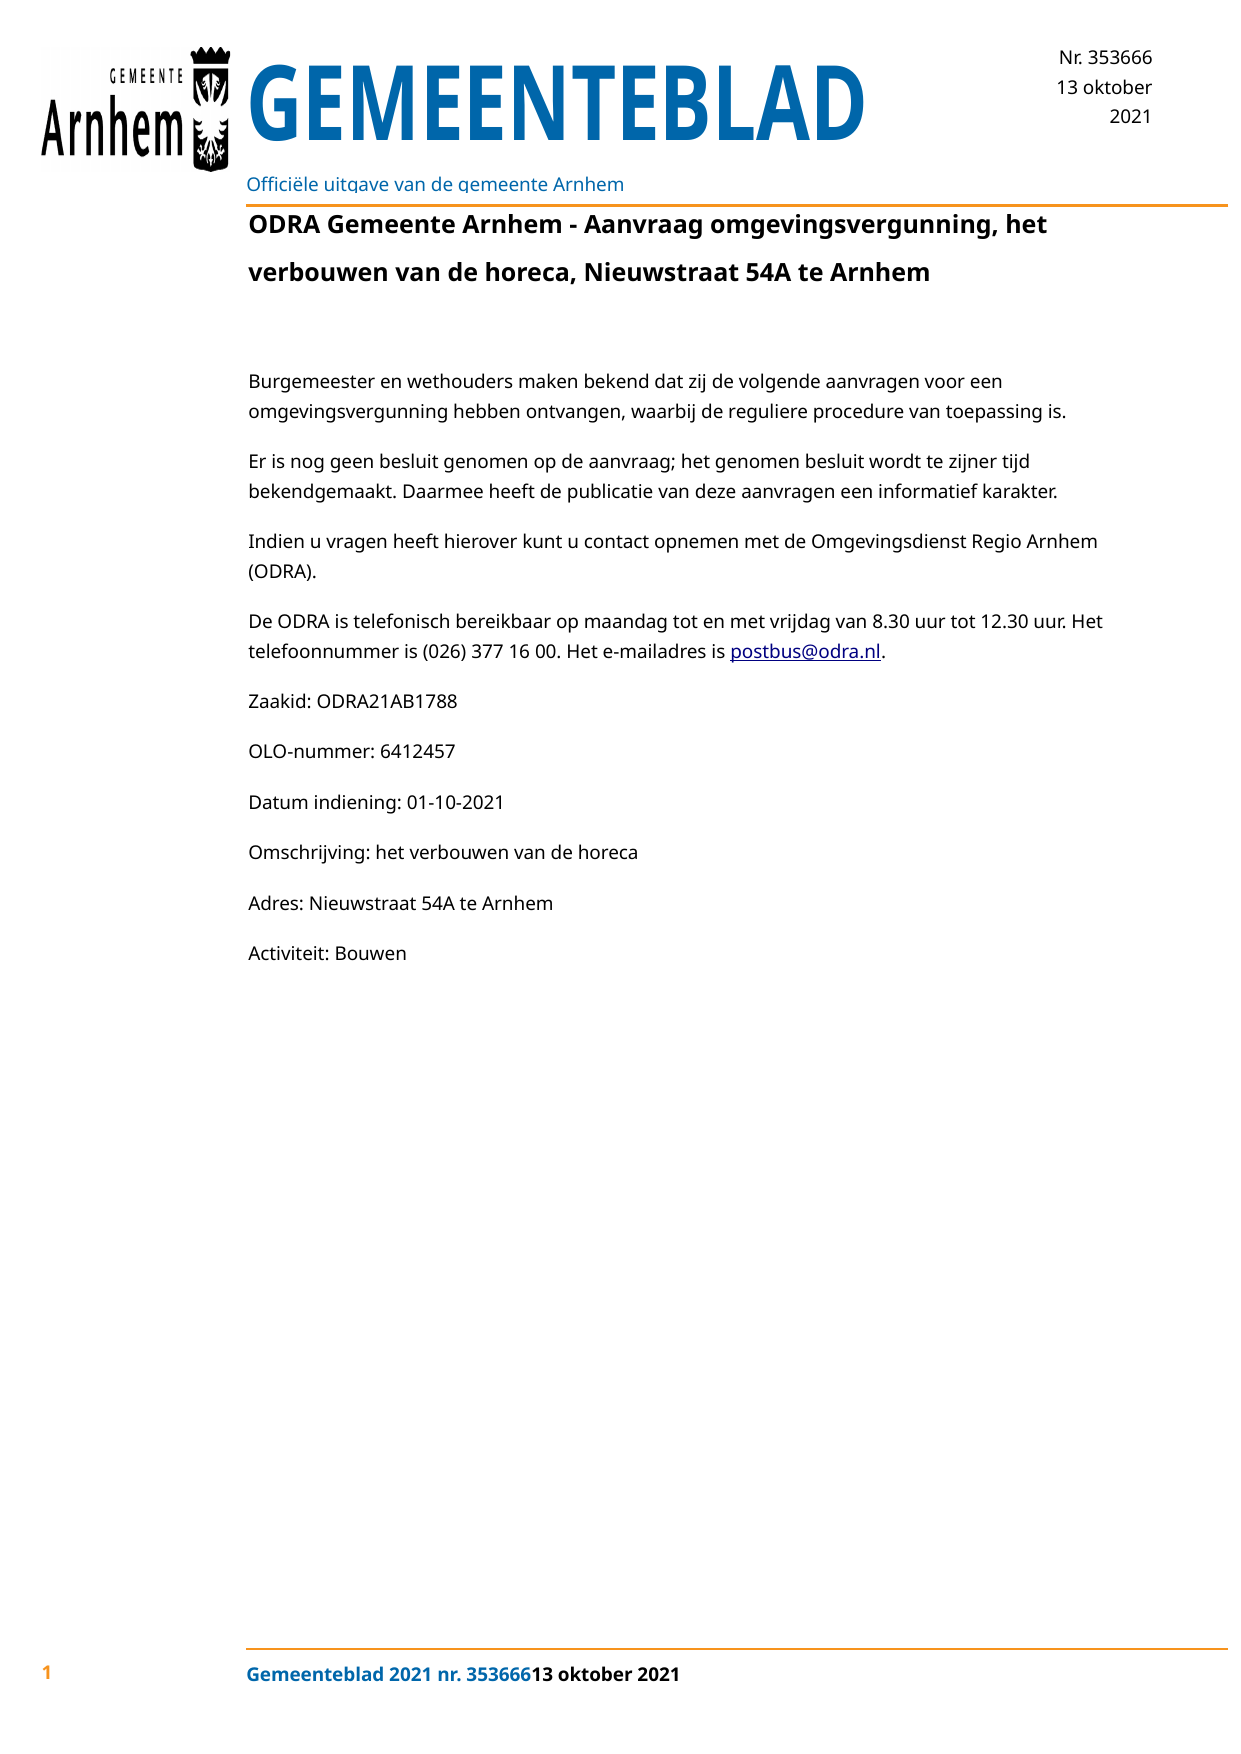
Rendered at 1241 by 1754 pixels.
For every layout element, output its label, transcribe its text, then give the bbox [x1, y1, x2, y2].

text Adres: Nieuwstraat 54A te Arnhem [248, 890, 1152, 916]
picture [41, 47, 231, 172]
text Omschrijving: het verbouwen van de horeca [248, 839, 1152, 865]
text Zaakid: ODRA21AB1788 [248, 688, 1152, 714]
text ODRA Gemeente Arnhem - Aanvraag omgevingsvergunning, het verbouwen van de horeca, Nieuwstraat 54A te Arnhem [248, 207, 1152, 288]
text Burgemeester en wethouders maken bekend dat zij de volgende aanvragen voor een omgevingsvergunning hebben ontvangen, waarbij de reguliere procedure van toepassing is. [248, 368, 1152, 424]
text Activiteit: Bouwen [248, 940, 1152, 966]
text De ODRA is telefonisch bereikbaar op maandag tot en met vrijdag van 8.30 uur tot 12.30 uur. Het telefoonnummer is (026) 377 16 00. Het e-mailadres is postbus@odra.nl. [248, 608, 1152, 664]
text Datum indiening: 01-10-2021 [248, 789, 1152, 815]
text OLO-nummer: 6412457 [248, 739, 1152, 764]
text Er is nog geen besluit genomen op de aanvraag; het genomen besluit wordt te zijner tijd bekendgemaakt. Daarmee heeft de publicatie van deze aanvragen een informatief karakter. [248, 448, 1152, 504]
text Indien u vragen heeft hierover kunt u contact opnemen met de Omgevingsdienst Regio Arnhem (ODRA). [248, 528, 1152, 584]
